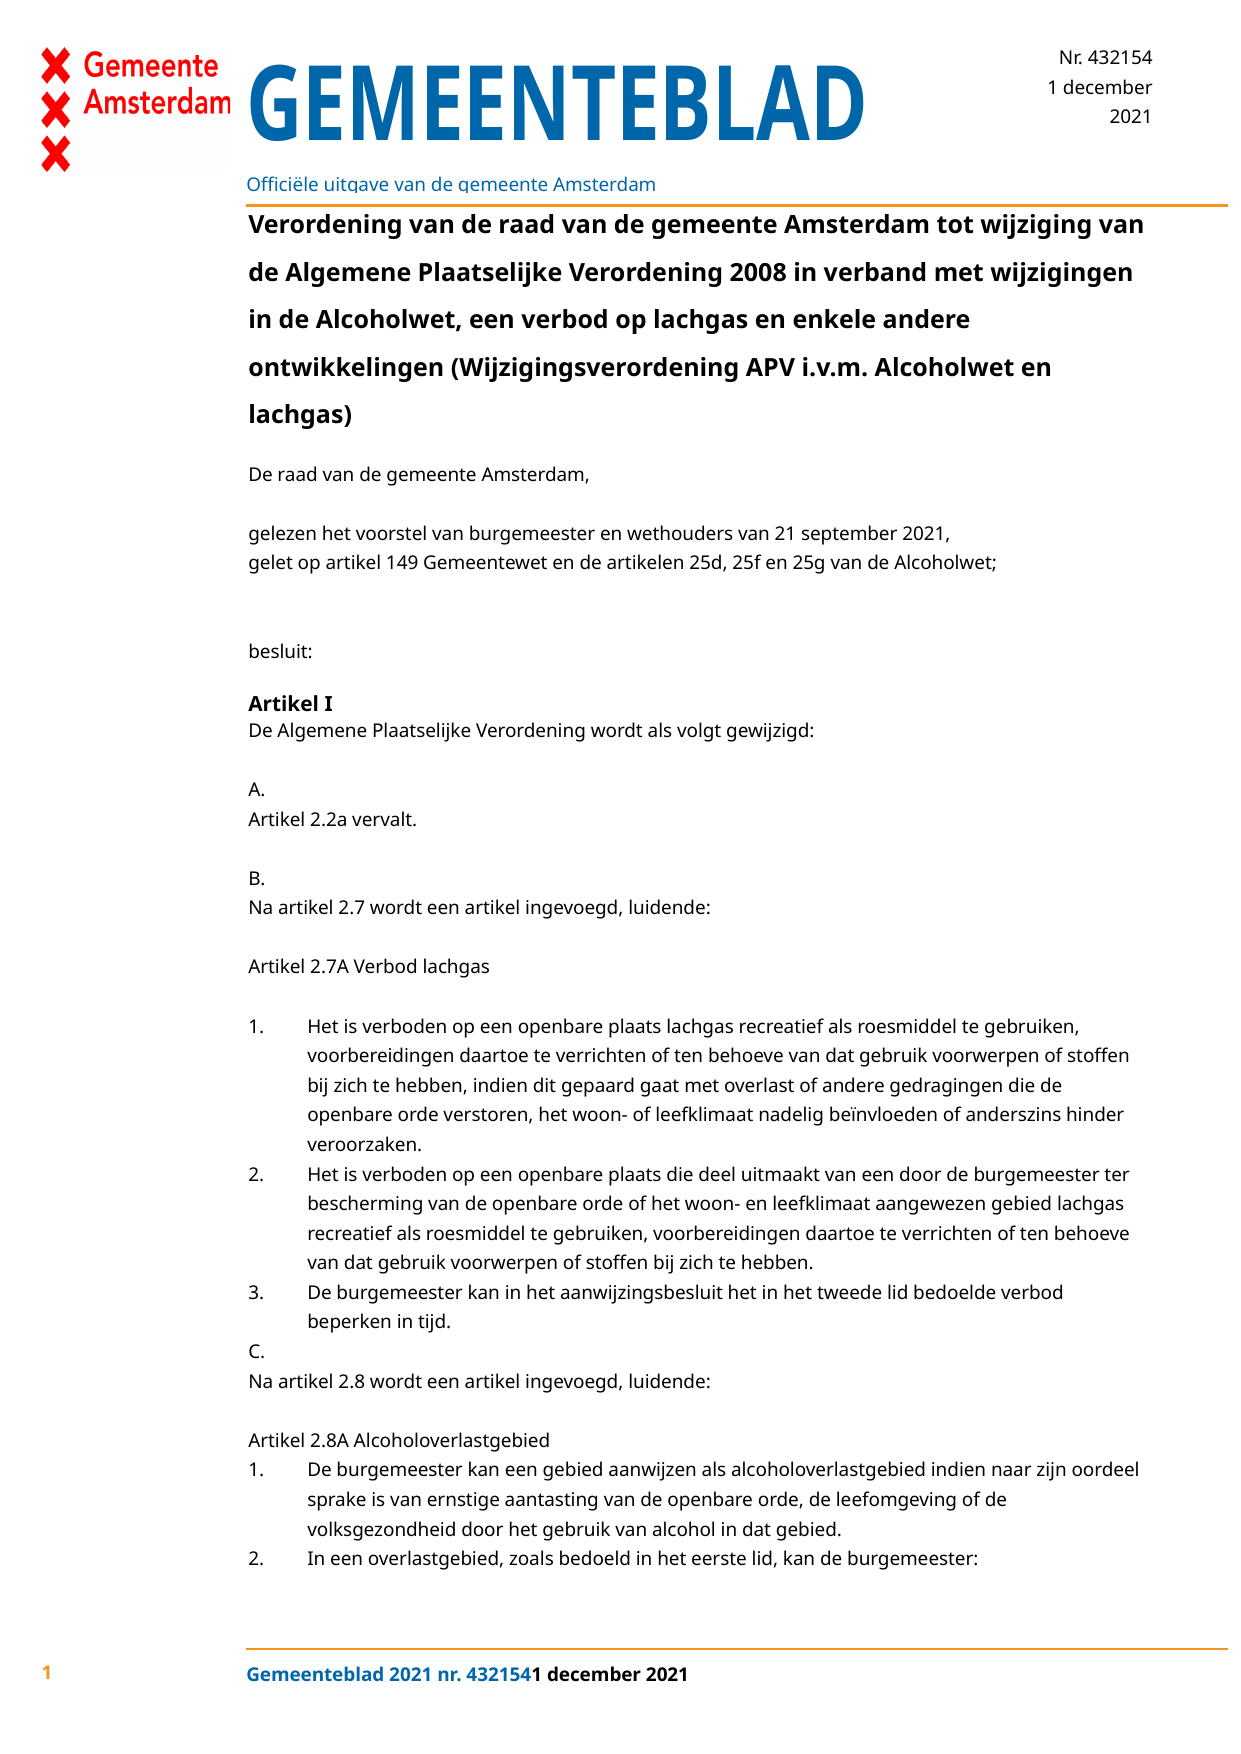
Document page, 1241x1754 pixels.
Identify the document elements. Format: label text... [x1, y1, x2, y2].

text Artikel I [248, 689, 1152, 717]
text Na artikel 2.8 wordt een artikel ingevoegd, luidende: [248, 1368, 1152, 1394]
list Het is verboden op een openbare plaats die deel uitmaakt van een door de burgemeester ter bescherming van de openbare orde of het woon- en leefklimaat aangewezen gebied lachgas recreatief als roesmiddel te gebruiken, voorbereidingen daartoe te verrichten of ten behoeve van dat gebruik voorwerpen of stoffen bij zich te hebben. [248, 1161, 1152, 1275]
list De burgemeester kan een gebied aanwijzen als alcoholoverlastgebied indien naar zijn oordeel sprake is van ernstige aantasting van de openbare orde, de leefomgeving of de volksgezondheid door het gebruik van alcohol in dat gebied. [248, 1457, 1152, 1542]
list In een overlastgebied, zoals bedoeld in het eerste lid, kan de burgemeester: [248, 1545, 1152, 1571]
text Artikel 2.2a vervalt. [248, 806, 1152, 832]
text gelezen het voorstel van burgemeester en wethouders van 21 september 2021, [248, 520, 1152, 546]
text A. [248, 776, 1152, 802]
text De raad van de gemeente Amsterdam, [248, 461, 1152, 486]
text Verordening van de raad van de gemeente Amsterdam tot wijziging van de Algemene Plaatselijke Verordening 2008 in verband met wijzigingen in de Alcoholwet, een verbod op lachgas en enkele andere ontwikkelingen (Wijzigingsverordening APV i.v.m. Alcoholwet en lachgas) [248, 207, 1152, 431]
list Het is verboden op een openbare plaats lachgas recreatief als roesmiddel te gebruiken, voorbereidingen daartoe te verrichten of ten behoeve van dat gebruik voorwerpen of stoffen bij zich te hebben, indien dit gepaard gaat met overlast of andere gedragingen die de openbare orde verstoren, het woon- of leefklimaat nadelig beïnvloeden of anderszins hinder veroorzaken. [248, 1013, 1152, 1157]
picture [41, 47, 231, 172]
text besluit: [248, 638, 1152, 664]
text B. [248, 865, 1152, 891]
text De Algemene Plaatselijke Verordening wordt als volgt gewijzigd: [248, 717, 1152, 743]
text gelet op artikel 149 Gemeentewet en de artikelen 25d, 25f en 25g van de Alcoholwet; [248, 549, 1152, 575]
text C. [248, 1338, 1152, 1364]
text Na artikel 2.7 wordt een artikel ingevoegd, luidende: [248, 894, 1152, 920]
list De burgemeester kan in het aanwijzingsbesluit het in het tweede lid bedoelde verbod beperken in tijd. [248, 1279, 1152, 1334]
text Artikel 2.8A Alcoholoverlastgebied [248, 1427, 1152, 1453]
text Artikel 2.7A Verbod lachgas [248, 954, 1152, 979]
